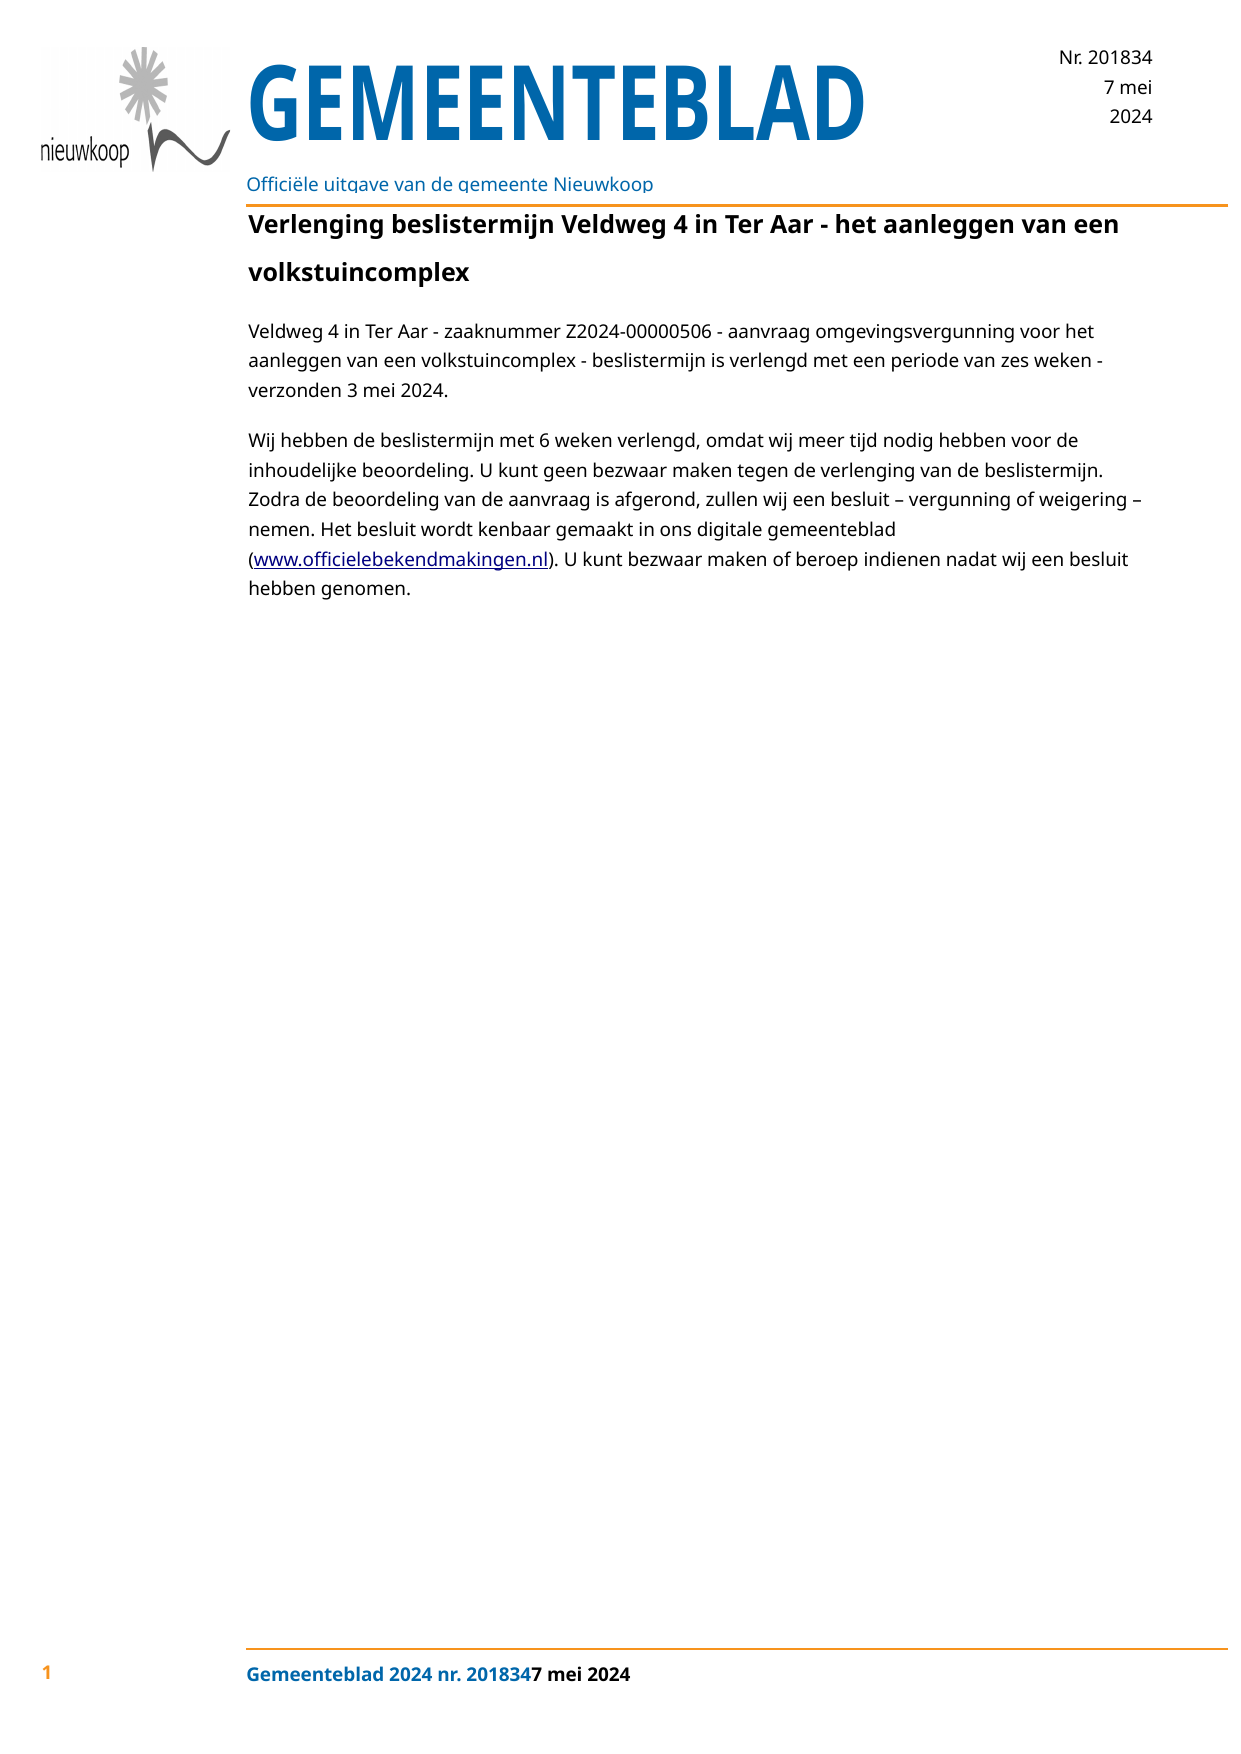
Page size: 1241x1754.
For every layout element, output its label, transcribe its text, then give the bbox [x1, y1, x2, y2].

text Verlenging beslistermijn Veldweg 4 in Ter Aar - het aanleggen van een volkstuincomplex [248, 207, 1152, 288]
text Wij hebben de beslistermijn met 6 weken verlengd, omdat wij meer tijd nodig hebben voor de inhoudelijke beoordeling. U kunt geen bezwaar maken tegen de verlenging van de beslistermijn. Zodra de beoordeling van de aanvraag is afgerond, zullen wij een besluit – vergunning of weigering – nemen. Het besluit wordt kenbaar gemaakt in ons digitale gemeenteblad (www.officielebekendmakingen.nl). U kunt bezwaar maken of beroep indienen nadat wij een besluit hebben genomen. [248, 427, 1152, 601]
text Veldweg 4 in Ter Aar - zaaknummer Z2024-00000506 - aanvraag omgevingsvergunning voor het aanleggen van een volkstuincomplex - beslistermijn is verlengd met een periode van zes weken - verzonden 3 mei 2024. [248, 318, 1152, 403]
picture [41, 47, 231, 172]
